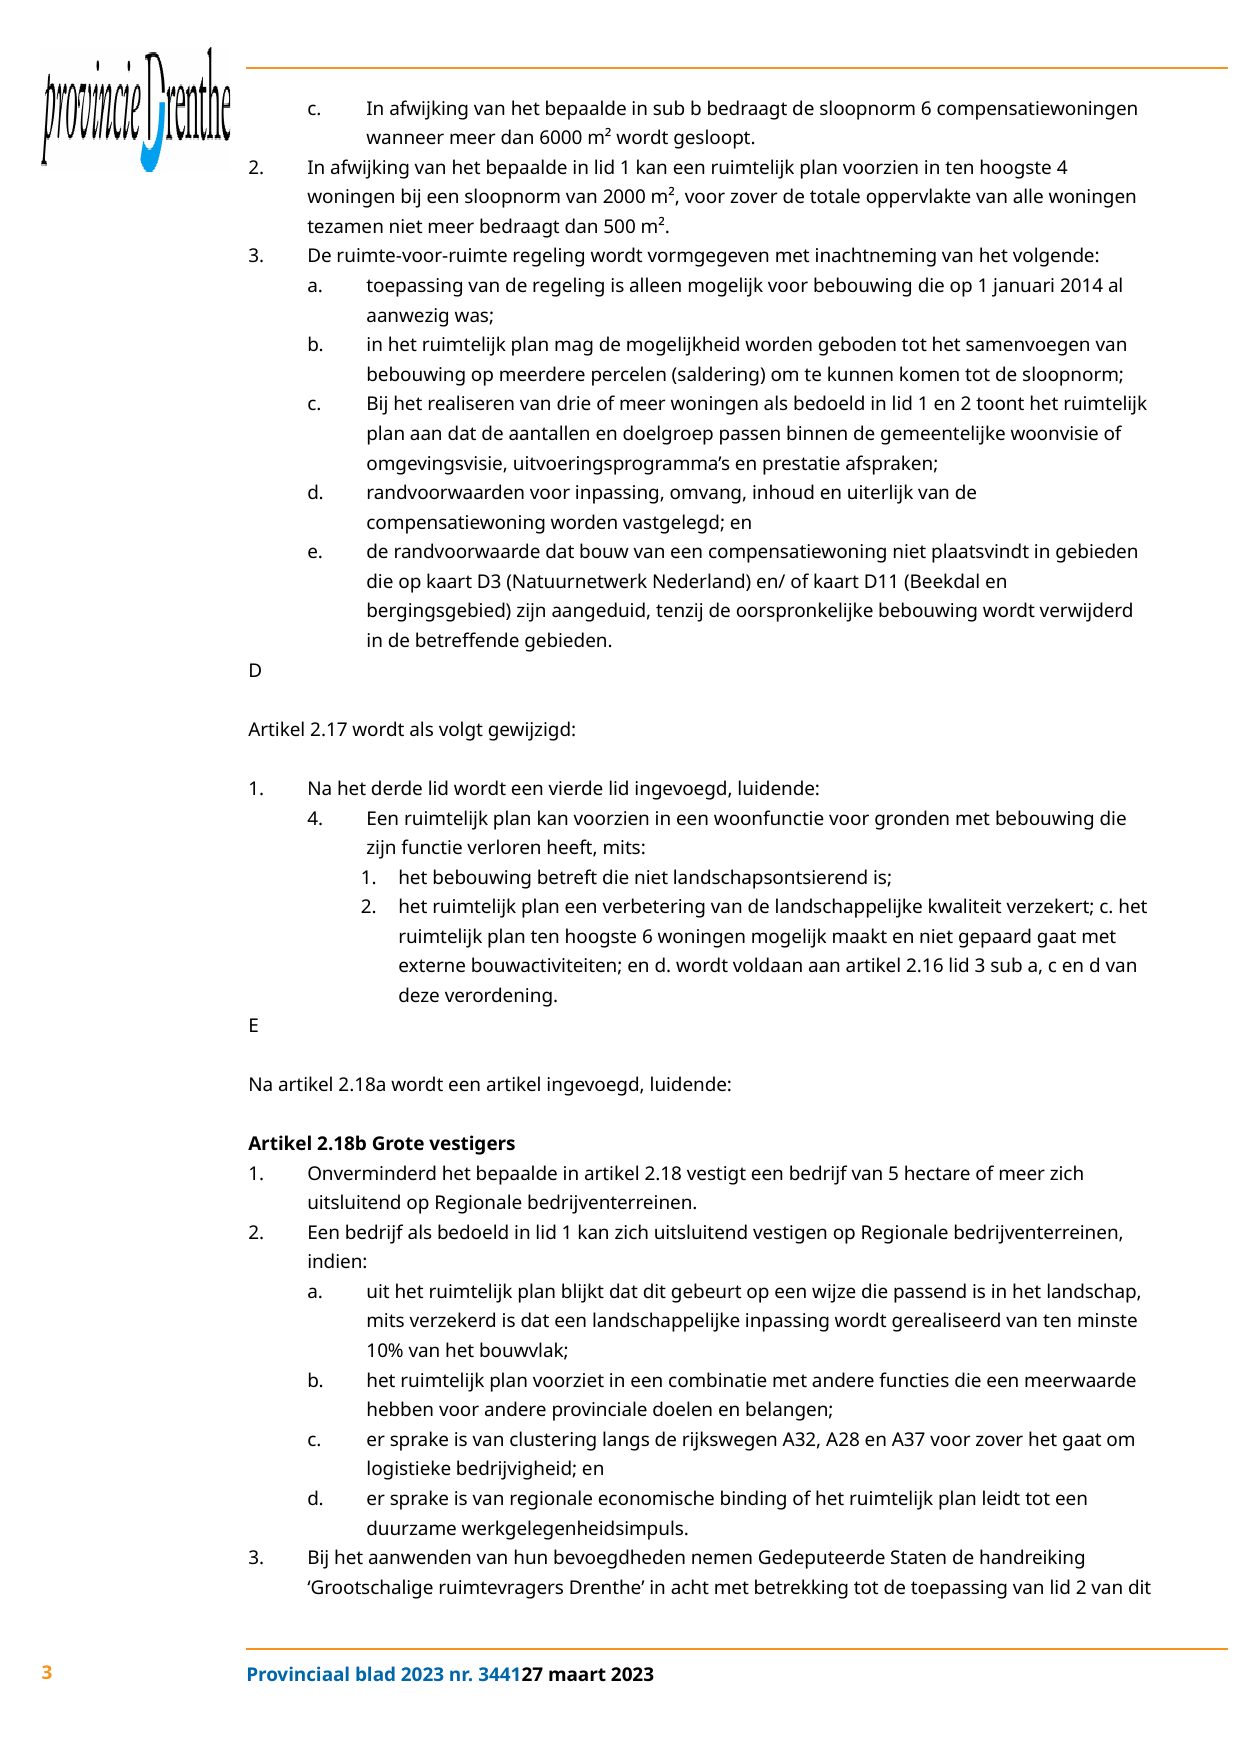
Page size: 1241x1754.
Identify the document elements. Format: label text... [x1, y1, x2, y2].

list randvoorwaarden voor inpassing, omvang, inhoud en uiterlijk van de compensatiewoning worden vastgelegd; en [307, 479, 1152, 535]
list toepassing van de regeling is alleen mogelijk voor bebouwing die op 1 januari 2014 al aanwezig was; [307, 272, 1152, 328]
list In afwijking van het bepaalde in sub b bedraagt de sloopnorm 6 compensatiewoningen wanneer meer dan 6000 m² wordt gesloopt. [307, 95, 1152, 150]
picture [41, 47, 231, 172]
list Bij het realiseren van drie of meer woningen als bedoeld in lid 1 en 2 toont het ruimtelijk plan aan dat de aantallen en doelgroep passen binnen de gemeentelijke woonvisie of omgevingsvisie, uitvoeringsprogramma’s en prestatie afspraken; [307, 391, 1152, 476]
list het ruimtelijk plan een verbetering van de landschappelijke kwaliteit verzekert; c. het ruimtelijk plan ten hoogste 6 woningen mogelijk maakt en niet gepaard gaat met externe bouwactiviteiten; en d. wordt voldaan aan artikel 2.16 lid 3 sub a, c en d van deze verordening. [361, 893, 1152, 1008]
list Onverminderd het bepaalde in artikel 2.18 vestigt een bedrijf van 5 hectare of meer zich uitsluitend op Regionale bedrijventerreinen. [248, 1160, 1152, 1215]
text Artikel 2.17 wordt als volgt gewijzigd: [248, 716, 1152, 742]
list er sprake is van clustering langs de rijkswegen A32, A28 en A37 voor zover het gaat om logistieke bedrijvigheid; en [307, 1426, 1152, 1481]
list Een ruimtelijk plan kan voorzien in een woonfunctie voor gronden met bebouwing die zijn functie verloren heeft, mits: [307, 805, 1152, 860]
text E [248, 1012, 1152, 1038]
list De ruimte-voor-ruimte regeling wordt vormgegeven met inachtneming van het volgende: [248, 243, 1152, 268]
list In afwijking van het bepaalde in lid 1 kan een ruimtelijk plan voorzien in ten hoogste 4 woningen bij een sloopnorm van 2000 m², voor zover de totale oppervlakte van alle woningen tezamen niet meer bedraagt dan 500 m². [248, 154, 1152, 239]
text D [248, 657, 1152, 683]
list de randvoorwaarde dat bouw van een compensatiewoning niet plaatsvindt in gebieden die op kaart D3 (Natuurnetwerk Nederland) en/ of kaart D11 (Beekdal en bergingsgebied) zijn aangeduid, tenzij de oorspronkelijke bebouwing wordt verwijderd in de betreffende gebieden. [307, 538, 1152, 653]
list er sprake is van regionale economische binding of het ruimtelijk plan leidt tot een duurzame werkgelegenheidsimpuls. [307, 1485, 1152, 1541]
list Een bedrijf als bedoeld in lid 1 kan zich uitsluitend vestigen op Regionale bedrijventerreinen, indien: [248, 1219, 1152, 1274]
list in het ruimtelijk plan mag de mogelijkheid worden geboden tot het samenvoegen van bebouwing op meerdere percelen (saldering) om te kunnen komen tot de sloopnorm; [307, 331, 1152, 387]
list uit het ruimtelijk plan blijkt dat dit gebeurt op een wijze die passend is in het landschap, mits verzekerd is dat een landschappelijke inpassing wordt gerealiseerd van ten minste 10% van het bouwvlak; [307, 1278, 1152, 1363]
list het ruimtelijk plan voorziet in een combinatie met andere functies die een meerwaarde hebben voor andere provinciale doelen en belangen; [307, 1367, 1152, 1422]
list Bij het aanwenden van hun bevoegdheden nemen Gedeputeerde Staten de handreiking ‘Grootschalige ruimtevragers Drenthe’ in acht met betrekking tot de toepassing van lid 2 van dit [248, 1544, 1152, 1600]
text Artikel 2.18b Grote vestigers [248, 1130, 1152, 1156]
list het bebouwing betreft die niet landschapsontsierend is; [361, 864, 1152, 890]
list Na het derde lid wordt een vierde lid ingevoegd, luidende: [248, 775, 1152, 801]
text Na artikel 2.18a wordt een artikel ingevoegd, luidende: [248, 1071, 1152, 1097]
